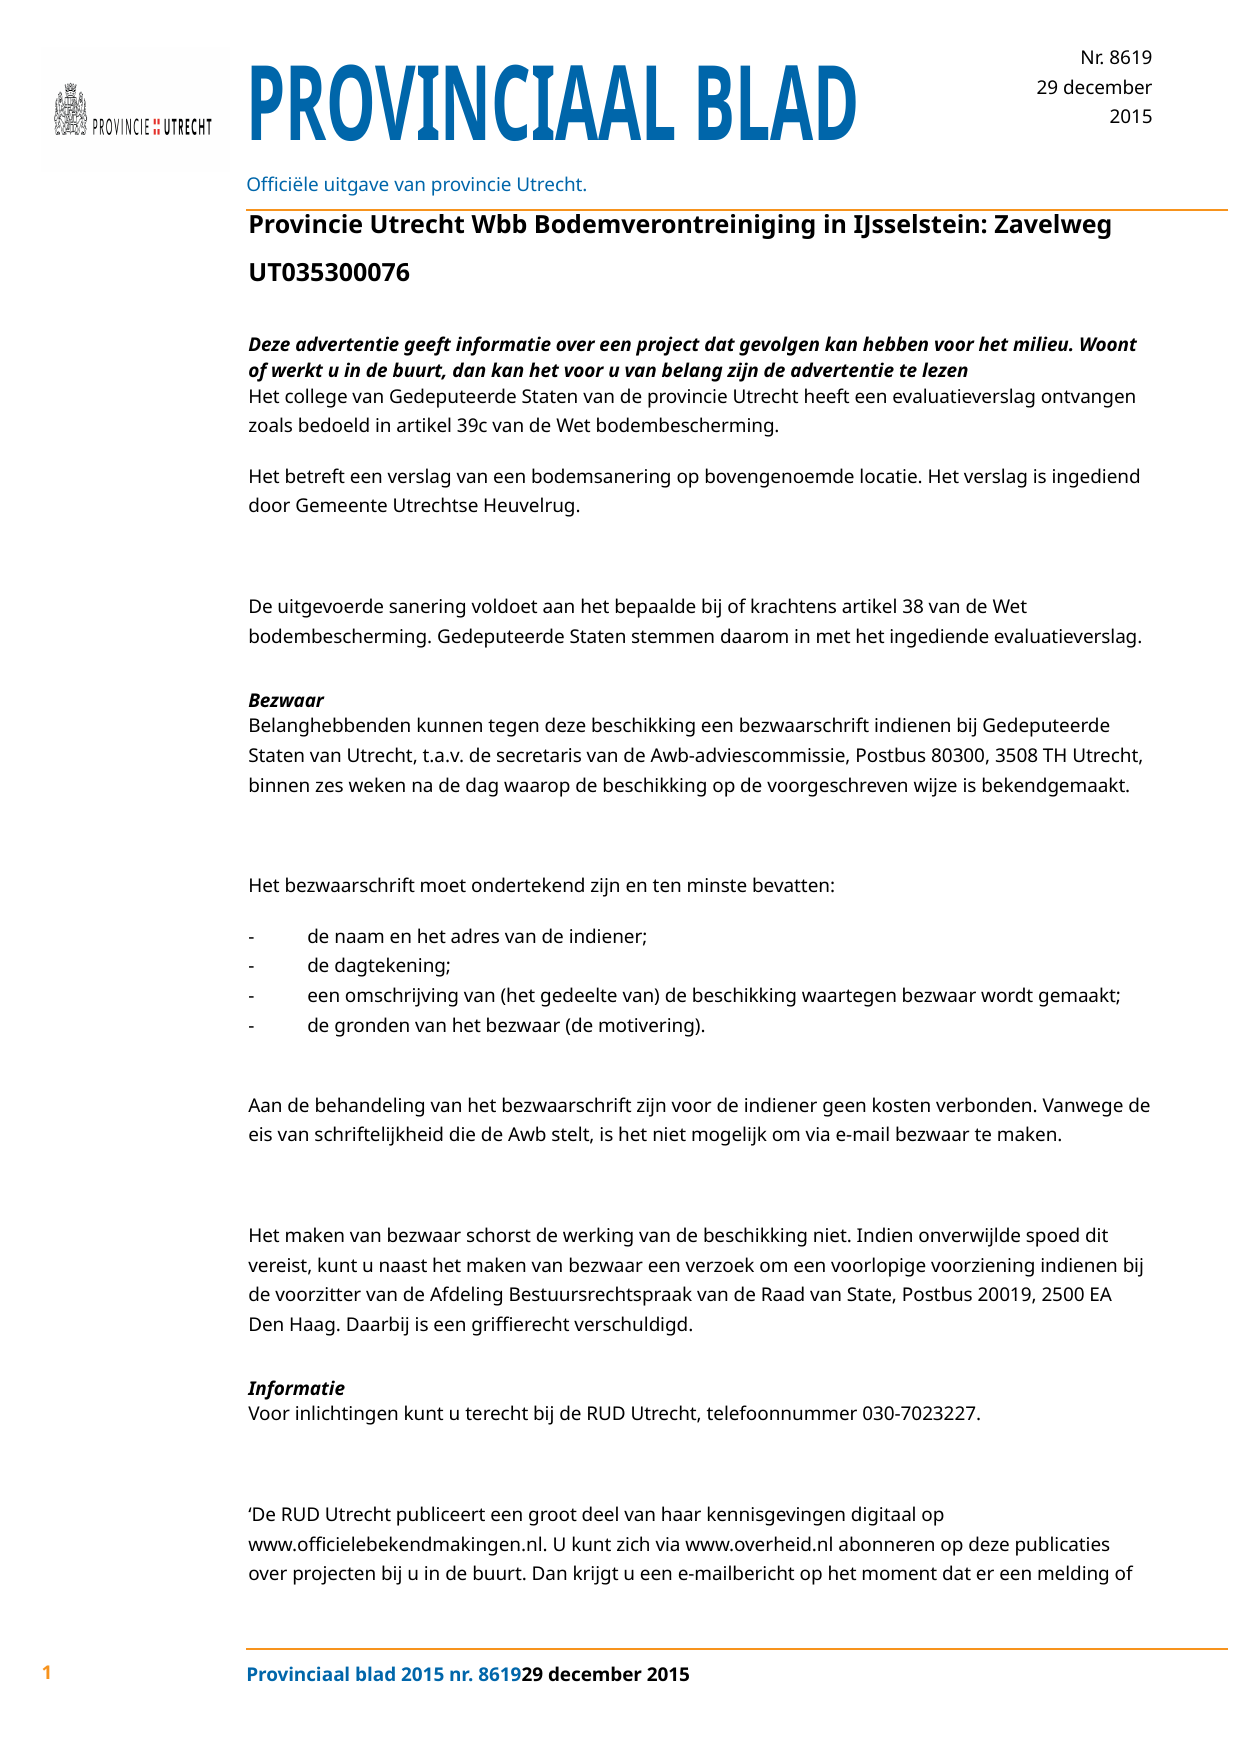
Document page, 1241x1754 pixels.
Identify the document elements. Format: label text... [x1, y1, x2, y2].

text Informatie [248, 1375, 1152, 1401]
picture [41, 47, 231, 172]
text Het maken van bezwaar schorst de werking van de beschikking niet. Indien onverwijlde spoed dit vereist, kunt u naast het maken van bezwaar een verzoek om een voorlopige voorziening indienen bij de voorzitter van de Afdeling Bestuursrechtspraak van de Raad van State, Postbus 20019, 2500 EA Den Haag. Daarbij is een griffierecht verschuldigd. [248, 1222, 1152, 1337]
text Het betreft een verslag van een bodemsanering op bovengenoemde locatie. Het verslag is ingediend door Gemeente Utrechtse Heuvelrug. [248, 463, 1152, 518]
text Belanghebbenden kunnen tegen deze beschikking een bezwaarschrift indienen bij Gedeputeerde Staten van Utrecht, t.a.v. de secretaris van de Awb-adviescommissie, Postbus 80300, 3508 TH Utrecht, binnen zes weken na de dag waarop de beschikking op de voorgeschreven wijze is bekendgemaakt. [248, 713, 1152, 797]
text Bezwaar [248, 687, 1152, 713]
list de dagtekening; [248, 953, 1152, 978]
list de naam en het adres van de indiener; [248, 923, 1152, 949]
text Provincie Utrecht Wbb Bodemverontreiniging in IJsselstein: Zavelweg UT035300076 [248, 211, 1152, 288]
text Voor inlichtingen kunt u terecht bij de RUD Utrecht, telefoonnummer 030-7023227. [248, 1401, 1152, 1426]
list een omschrijving van (het gedeelte van) de beschikking waartegen bezwaar wordt gemaakt; [248, 982, 1152, 1008]
text Het college van Gedeputeerde Staten van de provincie Utrecht heeft een evaluatieverslag ontvangen zoals bedoeld in artikel 39c van de Wet bodembescherming. [248, 383, 1152, 438]
text Het bezwaarschrift moet ondertekend zijn en ten minste bevatten: [248, 873, 1152, 898]
text Aan de behandeling van het bezwaarschrift zijn voor de indiener geen kosten verbonden. Vanwege de eis van schriftelijkheid die de Awb stelt, is het niet mogelijk om via e-mail bezwaar te maken. [248, 1092, 1152, 1147]
list de gronden van het bezwaar (de motivering). [248, 1012, 1152, 1037]
text Deze advertentie geeft informatie over een project dat gevolgen kan hebben voor het milieu. Woont of werkt u in de buurt, dan kan het voor u van belang zijn de advertentie te lezen [248, 331, 1152, 383]
text De uitgevoerde sanering voldoet aan het bepaalde bij of krachtens artikel 38 van de Wet bodembescherming. Gedeputeerde Staten stemmen daarom in met het ingediende evaluatieverslag. [248, 593, 1152, 649]
text ‘De RUD Utrecht publiceert een groot deel van haar kennisgevingen digitaal op www.officielebekendmakingen.nl. U kunt zich via www.overheid.nl abonneren op deze publicaties over projecten bij u in de buurt. Dan krijgt u een e-mailbericht op het moment dat er een melding of [248, 1501, 1152, 1586]
